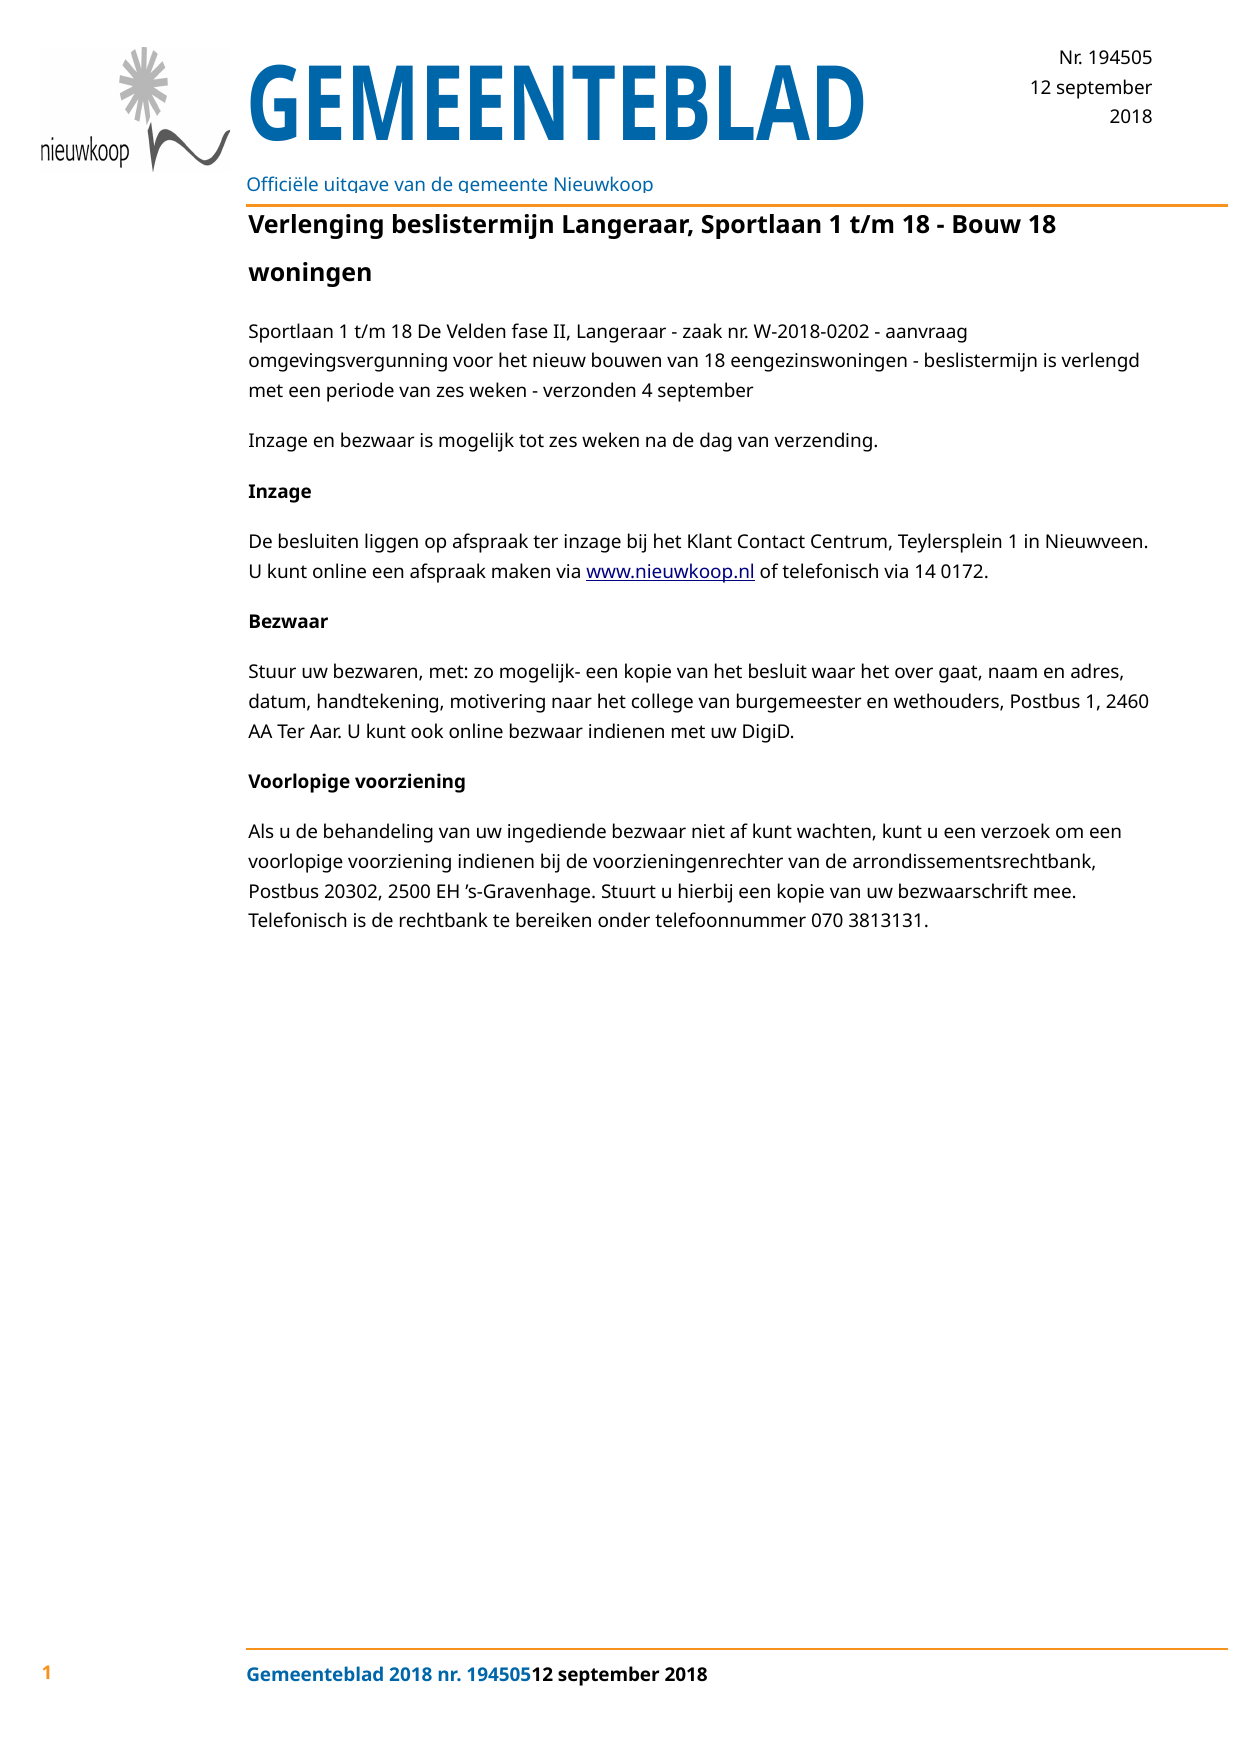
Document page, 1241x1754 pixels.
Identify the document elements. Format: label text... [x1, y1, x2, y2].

text De besluiten liggen op afspraak ter inzage bij het Klant Contact Centrum, Teylersplein 1 in Nieuwveen. U kunt online een afspraak maken via www.nieuwkoop.nl of telefonisch via 14 0172. [248, 528, 1152, 584]
text Sportlaan 1 t/m 18 De Velden fase II, Langeraar - zaak nr. W-2018-0202 - aanvraag omgevingsvergunning voor het nieuw bouwen van 18 eengezinswoningen - beslistermijn is verlengd met een periode van zes weken - verzonden 4 september [248, 318, 1152, 403]
text Inzage en bezwaar is mogelijk tot zes weken na de dag van verzending. [248, 427, 1152, 453]
picture [41, 47, 231, 172]
text Bezwaar [248, 608, 1152, 634]
text Als u de behandeling van uw ingediende bezwaar niet af kunt wachten, kunt u een verzoek om een voorlopige voorziening indienen bij de voorzieningenrechter van de arrondissementsrechtbank, Postbus 20302, 2500 EH ’s-Gravenhage. Stuurt u hierbij een kopie van uw bezwaarschrift mee. Telefonisch is de rechtbank te bereiken onder telefoonnummer 070 3813131. [248, 819, 1152, 933]
text Voorlopige voorziening [248, 768, 1152, 794]
text Inzage [248, 478, 1152, 504]
text Verlenging beslistermijn Langeraar, Sportlaan 1 t/m 18 - Bouw 18 woningen [248, 207, 1152, 288]
text Stuur uw bezwaren, met: zo mogelijk- een kopie van het besluit waar het over gaat, naam en adres, datum, handtekening, motivering naar het college van burgemeester en wethouders, Postbus 1, 2460 AA Ter Aar. U kunt ook online bezwaar indienen met uw DigiD. [248, 659, 1152, 744]
